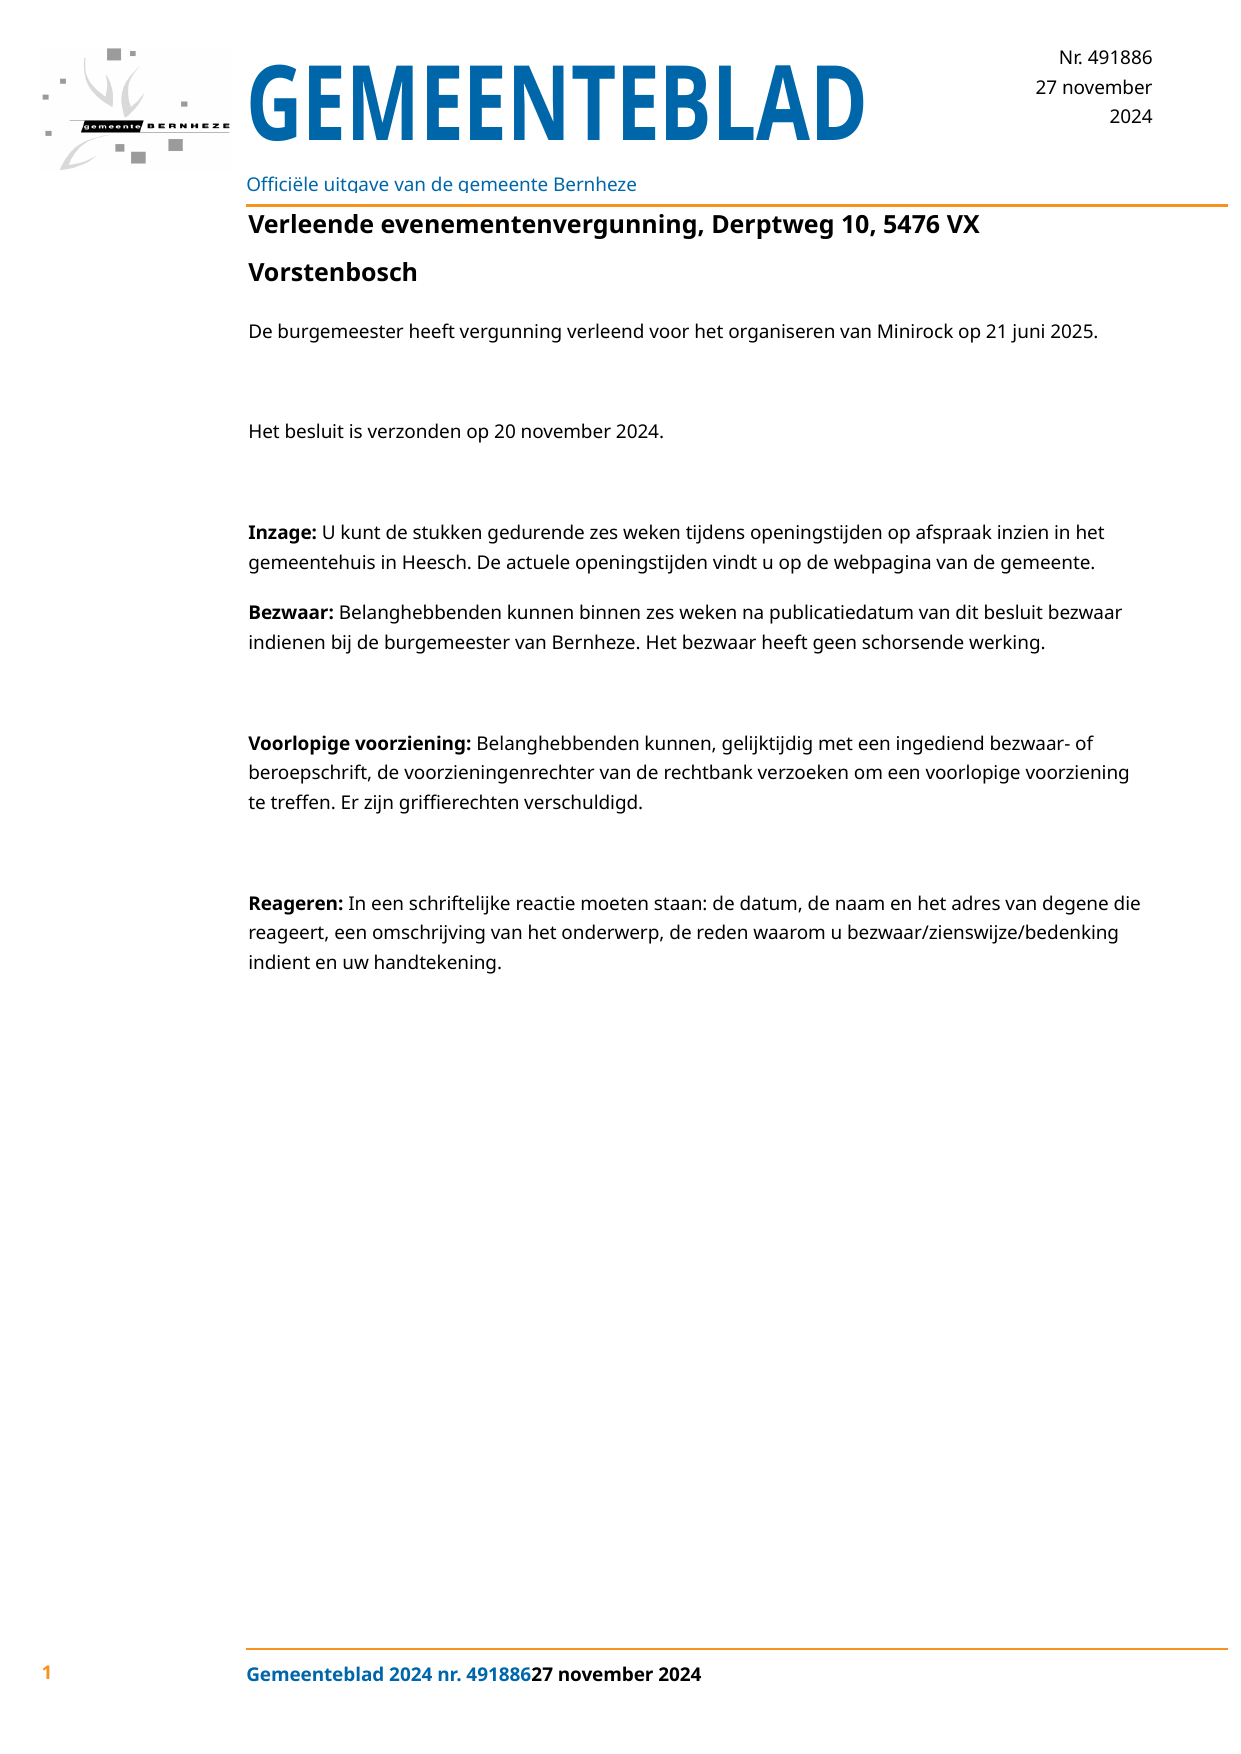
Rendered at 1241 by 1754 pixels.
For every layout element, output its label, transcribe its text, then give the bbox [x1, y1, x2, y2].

picture [41, 47, 231, 172]
text Reageren: In een schriftelijke reactie moeten staan: de datum, de naam en het adres van degene die reageert, een omschrijving van het onderwerp, de reden waarom u bezwaar/zienswijze/bedenking indient en uw handtekening. [248, 890, 1152, 975]
text Bezwaar: Belanghebbenden kunnen binnen zes weken na publicatiedatum van dit besluit bezwaar indienen bij de burgemeester van Bernheze. Het bezwaar heeft geen schorsende werking. [248, 599, 1152, 655]
text Inzage: U kunt de stukken gedurende zes weken tijdens openingstijden op afspraak inzien in het gemeentehuis in Heesch. De actuele openingstijden vindt u op de webpagina van de gemeente. [248, 519, 1152, 575]
text De burgemeester heeft vergunning verleend voor het organiseren van Minirock op 21 juni 2025. [248, 318, 1152, 344]
text Voorlopige voorziening: Belanghebbenden kunnen, gelijktijdig met een ingediend bezwaar- of beroepschrift, de voorzieningenrechter van de rechtbank verzoeken om een voorlopige voorziening te treffen. Er zijn griffierechten verschuldigd. [248, 730, 1152, 815]
text Het besluit is verzonden op 20 november 2024. [248, 419, 1152, 444]
text Verleende evenementenvergunning, Derptweg 10, 5476 VX Vorstenbosch [248, 207, 1152, 288]
